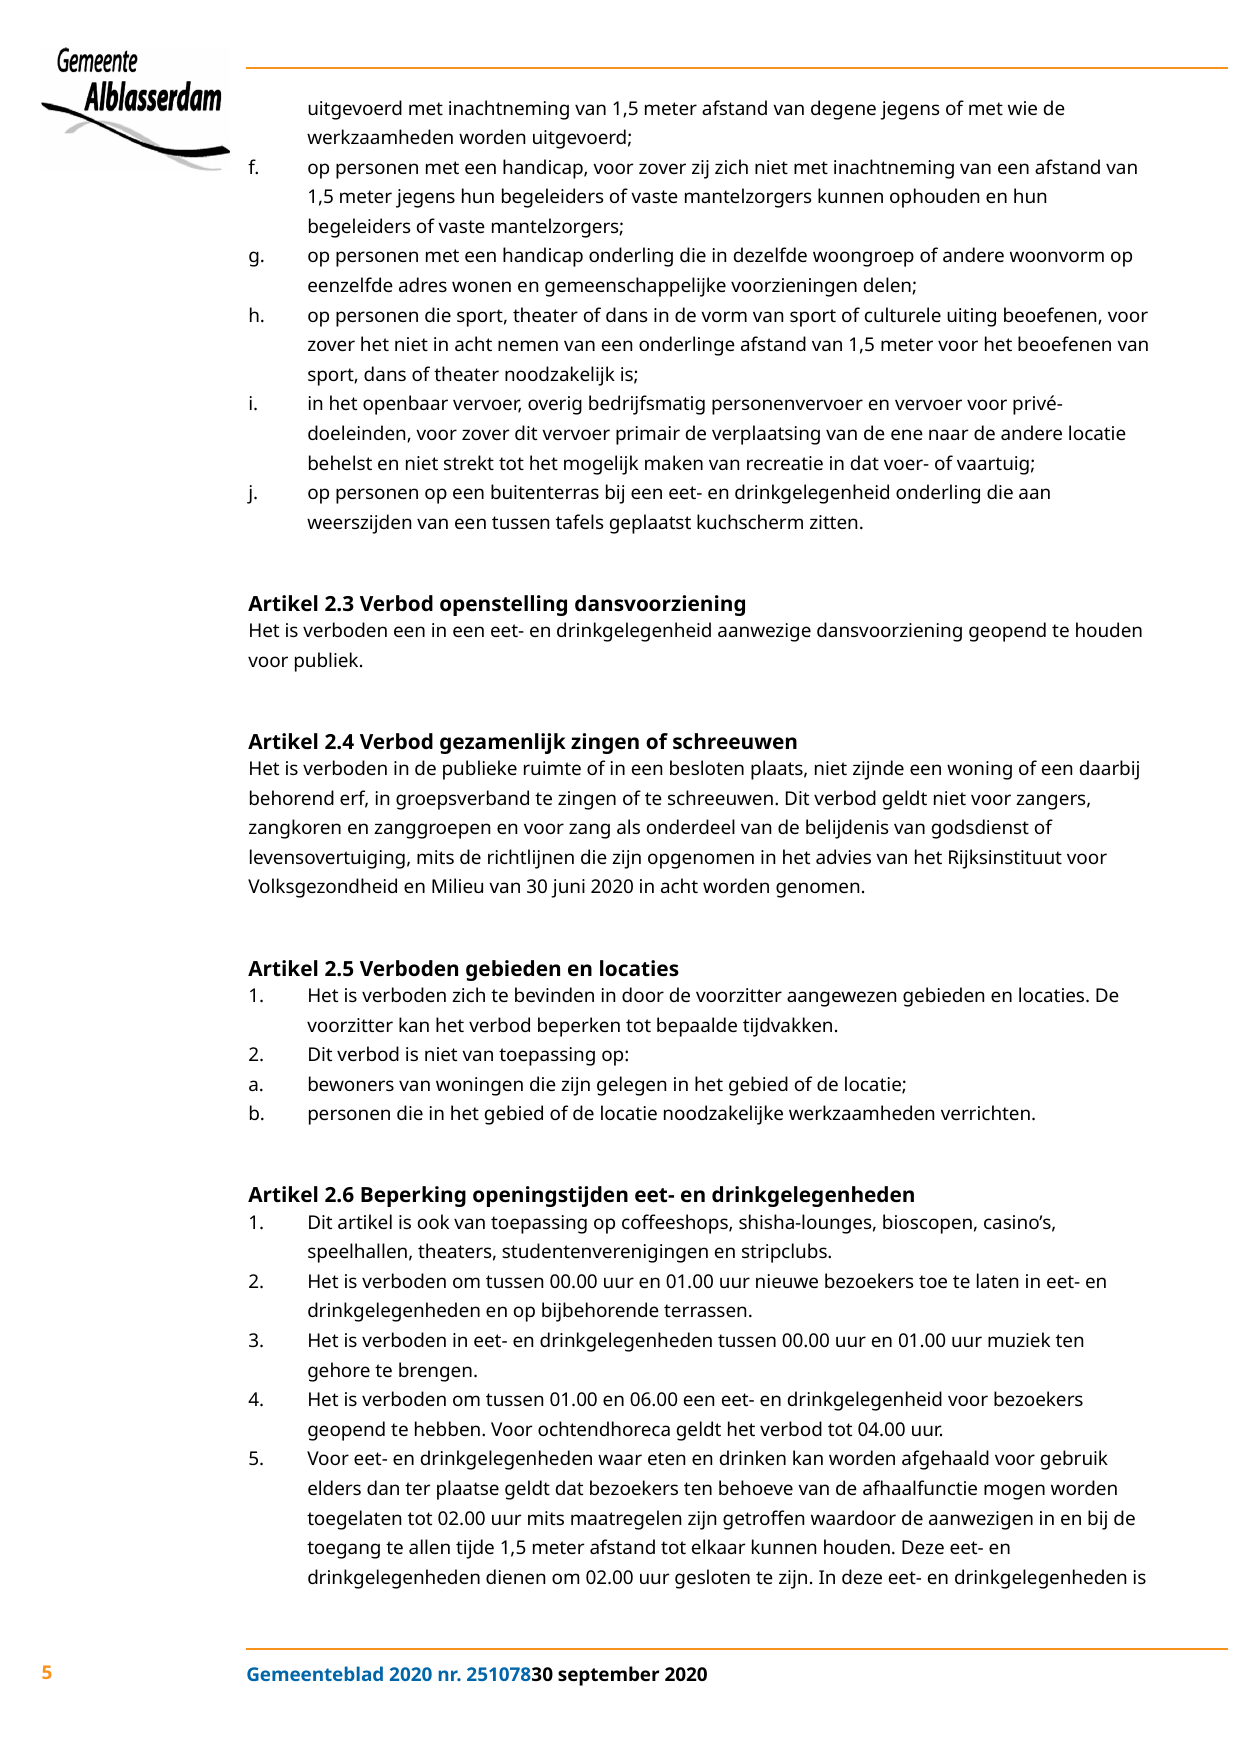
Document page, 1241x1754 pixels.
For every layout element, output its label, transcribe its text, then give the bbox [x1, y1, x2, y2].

list op personen met een handicap onderling die in dezelfde woongroep of andere woonvorm op eenzelfde adres wonen en gemeenschappelijke voorzieningen delen; [248, 243, 1152, 298]
list in het openbaar vervoer, overig bedrijfsmatig personenvervoer en vervoer voor privé-doeleinden, voor zover dit vervoer primair de verplaatsing van de ene naar de andere locatie behelst en niet strekt tot het mogelijk maken van recreatie in dat voer- of vaartuig; [248, 391, 1152, 476]
list Het is verboden zich te bevinden in door de voorzitter aangewezen gebieden en locaties. De voorzitter kan het verbod beperken tot bepaalde tijdvakken. [248, 982, 1152, 1037]
list Voor eet- en drinkgelegenheden waar eten en drinken kan worden afgehaald voor gebruik elders dan ter plaatse geldt dat bezoekers ten behoeve van de afhaalfunctie mogen worden toegelaten tot 02.00 uur mits maatregelen zijn getroffen waardoor de aanwezigen in en bij de toegang te allen tijde 1,5 meter afstand tot elkaar kunnen houden. Deze eet- en drinkgelegenheden dienen om 02.00 uur gesloten te zijn. In deze eet- en drinkgelegenheden is [248, 1446, 1152, 1590]
list uitgevoerd met inachtneming van 1,5 meter afstand van degene jegens of met wie de werkzaamheden worden uitgevoerd; [248, 95, 1152, 150]
text Het is verboden een in een eet- en drinkgelegenheid aanwezige dansvoorziening geopend te houden voor publiek. [248, 617, 1152, 673]
list bewoners van woningen die zijn gelegen in het gebied of de locatie; [248, 1071, 1152, 1097]
text Artikel 2.4 Verbod gezamenlijk zingen of schreeuwen [248, 727, 1152, 755]
text Het is verboden in de publieke ruimte of in een besloten plaats, niet zijnde een woning of een daarbij behorend erf, in groepsverband te zingen of te schreeuwen. Dit verbod geldt niet voor zangers, zangkoren en zanggroepen en voor zang als onderdeel van de belijdenis van godsdienst of levensovertuiging, mits de richtlijnen die zijn opgenomen in het advies van het Rijksinstituut voor Volksgezondheid en Milieu van 30 juni 2020 in acht worden genomen. [248, 755, 1152, 899]
list Dit verbod is niet van toepassing op: [248, 1041, 1152, 1067]
list op personen die sport, theater of dans in de vorm van sport of culturele uiting beoefenen, voor zover het niet in acht nemen van een onderlinge afstand van 1,5 meter voor het beoefenen van sport, dans of theater noodzakelijk is; [248, 302, 1152, 387]
text Artikel 2.6 Beperking openingstijden eet- en drinkgelegenheden [248, 1181, 1152, 1209]
list Het is verboden om tussen 00.00 uur en 01.00 uur nieuwe bezoekers toe te laten in eet- en drinkgelegenheden en op bijbehorende terrassen. [248, 1268, 1152, 1323]
list Het is verboden om tussen 01.00 en 06.00 een eet- en drinkgelegenheid voor bezoekers geopend te hebben. Voor ochtendhoreca geldt het verbod tot 04.00 uur. [248, 1386, 1152, 1442]
text Artikel 2.5 Verboden gebieden en locaties [248, 954, 1152, 982]
list op personen op een buitenterras bij een eet- en drinkgelegenheid onderling die aan weerszijden van een tussen tafels geplaatst kuchscherm zitten. [248, 479, 1152, 535]
list personen die in het gebied of de locatie noodzakelijke werkzaamheden verrichten. [248, 1101, 1152, 1126]
list Het is verboden in eet- en drinkgelegenheden tussen 00.00 uur en 01.00 uur muziek ten gehore te brengen. [248, 1327, 1152, 1383]
list op personen met een handicap, voor zover zij zich niet met inachtneming van een afstand van 1,5 meter jegens hun begeleiders of vaste mantelzorgers kunnen ophouden en hun begeleiders of vaste mantelzorgers; [248, 154, 1152, 239]
list Dit artikel is ook van toepassing op coffeeshops, shisha-lounges, bioscopen, casino’s, speelhallen, theaters, studentenverenigingen en stripclubs. [248, 1209, 1152, 1264]
text Artikel 2.3 Verbod openstelling dansvoorziening [248, 589, 1152, 617]
picture [41, 47, 231, 172]
